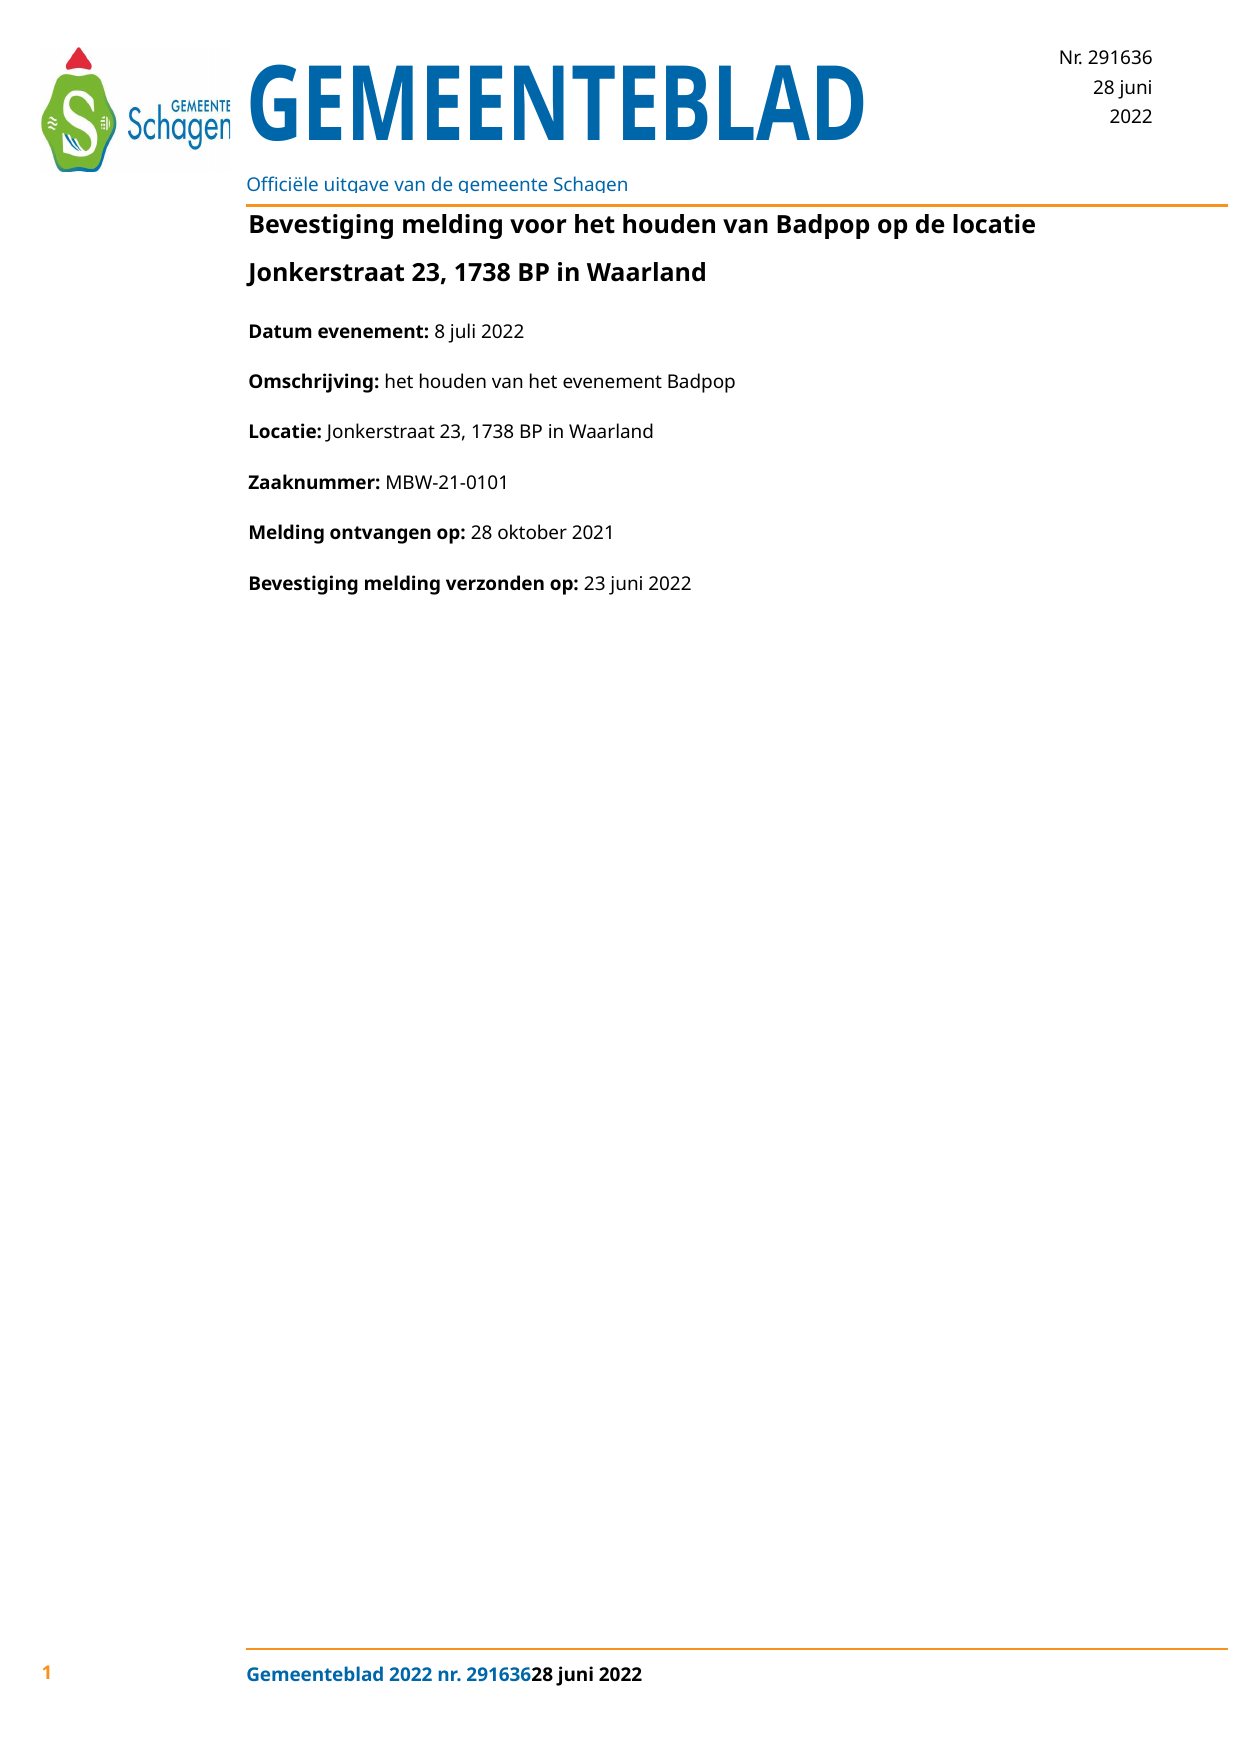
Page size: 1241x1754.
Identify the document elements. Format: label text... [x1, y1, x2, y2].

text Datum evenement: 8 juli 2022 [248, 318, 1152, 344]
text Bevestiging melding verzonden op: 23 juni 2022 [248, 570, 1152, 596]
text Omschrijving: het houden van het evenement Badpop [248, 368, 1152, 394]
text Locatie: Jonkerstraat 23, 1738 BP in Waarland [248, 419, 1152, 444]
picture [41, 47, 231, 172]
text Zaaknummer: MBW-21-0101 [248, 469, 1152, 495]
text Melding ontvangen op: 28 oktober 2021 [248, 519, 1152, 545]
text Bevestiging melding voor het houden van Badpop op de locatie Jonkerstraat 23, 1738 BP in Waarland [248, 207, 1152, 288]
